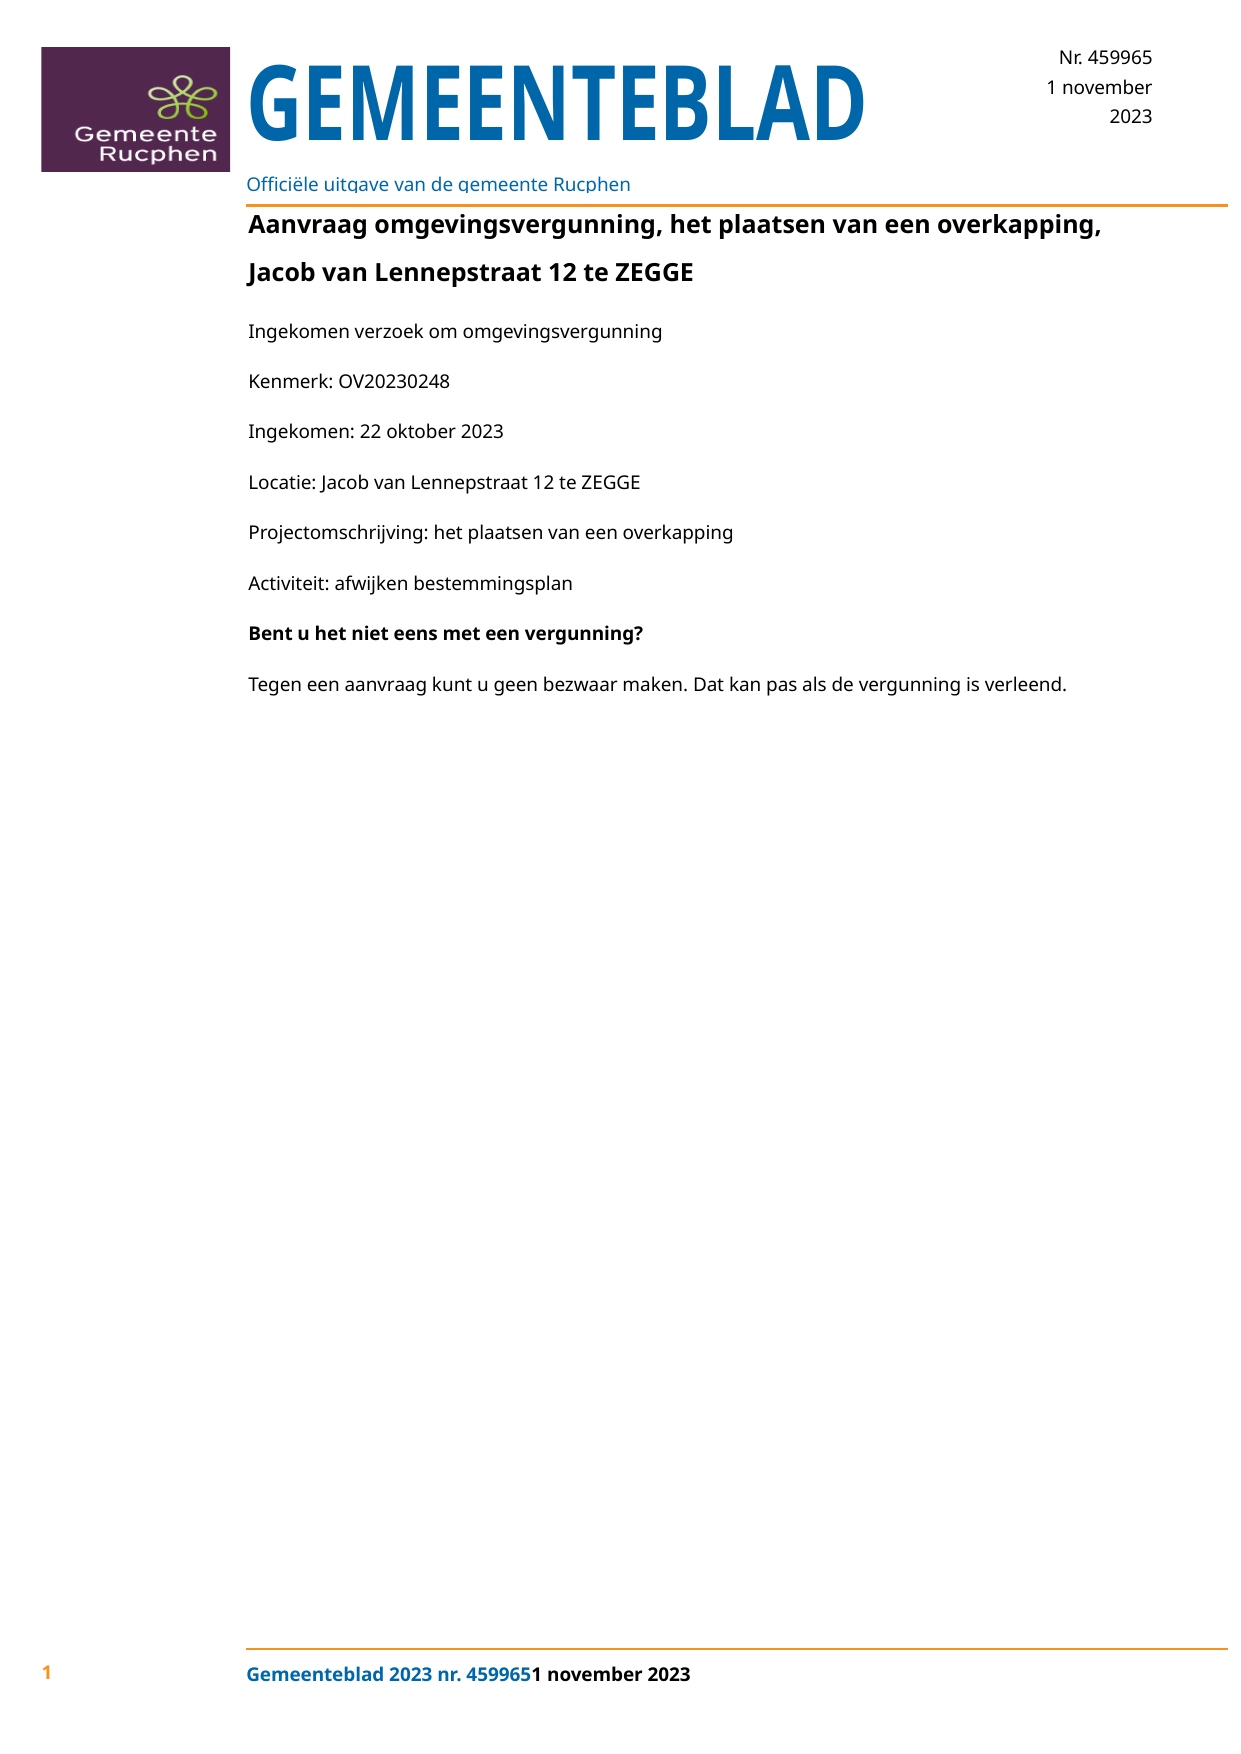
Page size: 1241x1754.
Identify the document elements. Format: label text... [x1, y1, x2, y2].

text Kenmerk: OV20230248 [248, 368, 1152, 394]
text Aanvraag omgevingsvergunning, het plaatsen van een overkapping, Jacob van Lennepstraat 12 te ZEGGE [248, 207, 1152, 288]
text Ingekomen verzoek om omgevingsvergunning [248, 318, 1152, 344]
text Activiteit: afwijken bestemmingsplan [248, 570, 1152, 596]
text Bent u het niet eens met een vergunning? [248, 620, 1152, 646]
text Tegen een aanvraag kunt u geen bezwaar maken. Dat kan pas als de vergunning is verleend. [248, 671, 1152, 697]
picture [41, 47, 231, 172]
text Projectomschrijving: het plaatsen van een overkapping [248, 519, 1152, 545]
text Locatie: Jacob van Lennepstraat 12 te ZEGGE [248, 469, 1152, 495]
text Ingekomen: 22 oktober 2023 [248, 419, 1152, 444]
